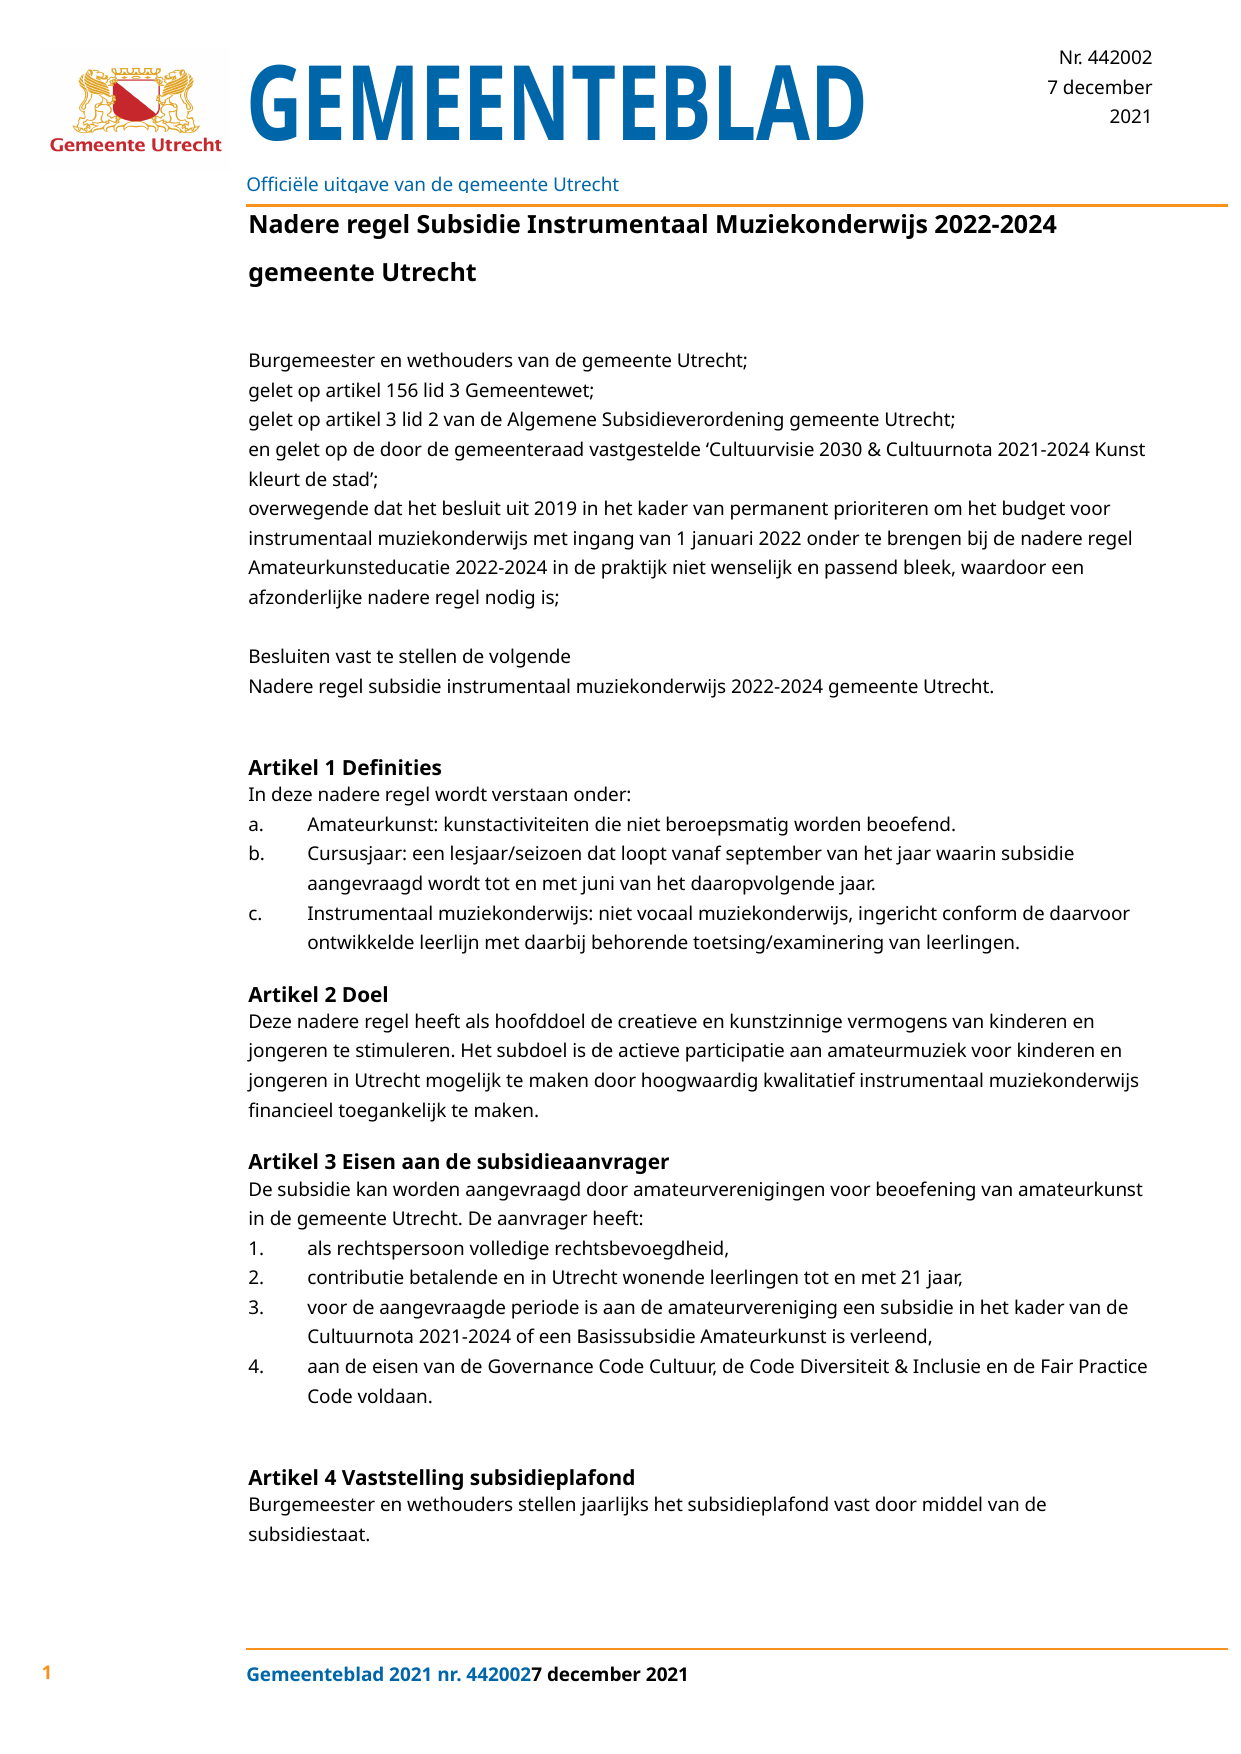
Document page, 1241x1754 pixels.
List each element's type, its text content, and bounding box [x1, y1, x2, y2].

text Besluiten vast te stellen de volgende [248, 643, 1152, 669]
list voor de aangevraagde periode is aan de amateurvereniging een subsidie in het kader van de Cultuurnota 2021-2024 of een Basissubsidie Amateurkunst is verleend, [248, 1294, 1152, 1349]
text De subsidie kan worden aangevraagd door amateurverenigingen voor beoefening van amateurkunst in de gemeente Utrecht. De aanvrager heeft: [248, 1176, 1152, 1231]
text In deze nadere regel wordt verstaan onder: [248, 781, 1152, 807]
text overwegende dat het besluit uit 2019 in het kader van permanent prioriteren om het budget voor instrumentaal muziekonderwijs met ingang van 1 januari 2022 onder te brengen bij de nadere regel Amateurkunsteducatie 2022-2024 in de praktijk niet wenselijk en passend bleek, waardoor een afzonderlijke nadere regel nodig is; [248, 495, 1152, 610]
text Nadere regel Subsidie Instrumentaal Muziekonderwijs 2022-2024 gemeente Utrecht [248, 207, 1152, 288]
list als rechtspersoon volledige rechtsbevoegdheid, [248, 1235, 1152, 1261]
text en gelet op de door de gemeenteraad vastgestelde ‘Cultuurvisie 2030 & Cultuurnota 2021-2024 Kunst kleurt de stad’; [248, 436, 1152, 492]
text Nadere regel subsidie instrumentaal muziekonderwijs 2022-2024 gemeente Utrecht. [248, 673, 1152, 699]
list Instrumentaal muziekonderwijs: niet vocaal muziekonderwijs, ingericht conform de daarvoor ontwikkelde leerlijn met daarbij behorende toetsing/examinering van leerlingen. [248, 900, 1152, 955]
text Artikel 3 Eisen aan de subsidieaanvrager [248, 1147, 1152, 1176]
list Cursusjaar: een lesjaar/seizoen dat loopt vanaf september van het jaar waarin subsidie aangevraagd wordt tot en met juni van het daaropvolgende jaar. [248, 841, 1152, 896]
text Artikel 1 Definities [248, 753, 1152, 781]
list contributie betalende en in Utrecht wonende leerlingen tot en met 21 jaar, [248, 1264, 1152, 1290]
list Amateurkunst: kunstactiviteiten die niet beroepsmatig worden beoefend. [248, 811, 1152, 837]
text gelet op artikel 156 lid 3 Gemeentewet; [248, 377, 1152, 403]
text Burgemeester en wethouders stellen jaarlijks het subsidieplafond vast door middel van de subsidiestaat. [248, 1491, 1152, 1547]
list aan de eisen van de Governance Code Cultuur, de Code Diversiteit & Inclusie en de Fair Practice Code voldaan. [248, 1353, 1152, 1408]
text Artikel 4 Vaststelling subsidieplafond [248, 1463, 1152, 1491]
text Burgemeester en wethouders van de gemeente Utrecht; [248, 347, 1152, 373]
text Artikel 2 Doel [248, 980, 1152, 1008]
text Deze nadere regel heeft als hoofddoel de creatieve en kunstzinnige vermogens van kinderen en jongeren te stimuleren. Het subdoel is de actieve participatie aan amateurmuziek voor kinderen en jongeren in Utrecht mogelijk te maken door hoogwaardig kwalitatief instrumentaal muziekonderwijs financieel toegankelijk te maken. [248, 1008, 1152, 1123]
picture [41, 47, 231, 172]
text gelet op artikel 3 lid 2 van de Algemene Subsidieverordening gemeente Utrecht; [248, 407, 1152, 432]
